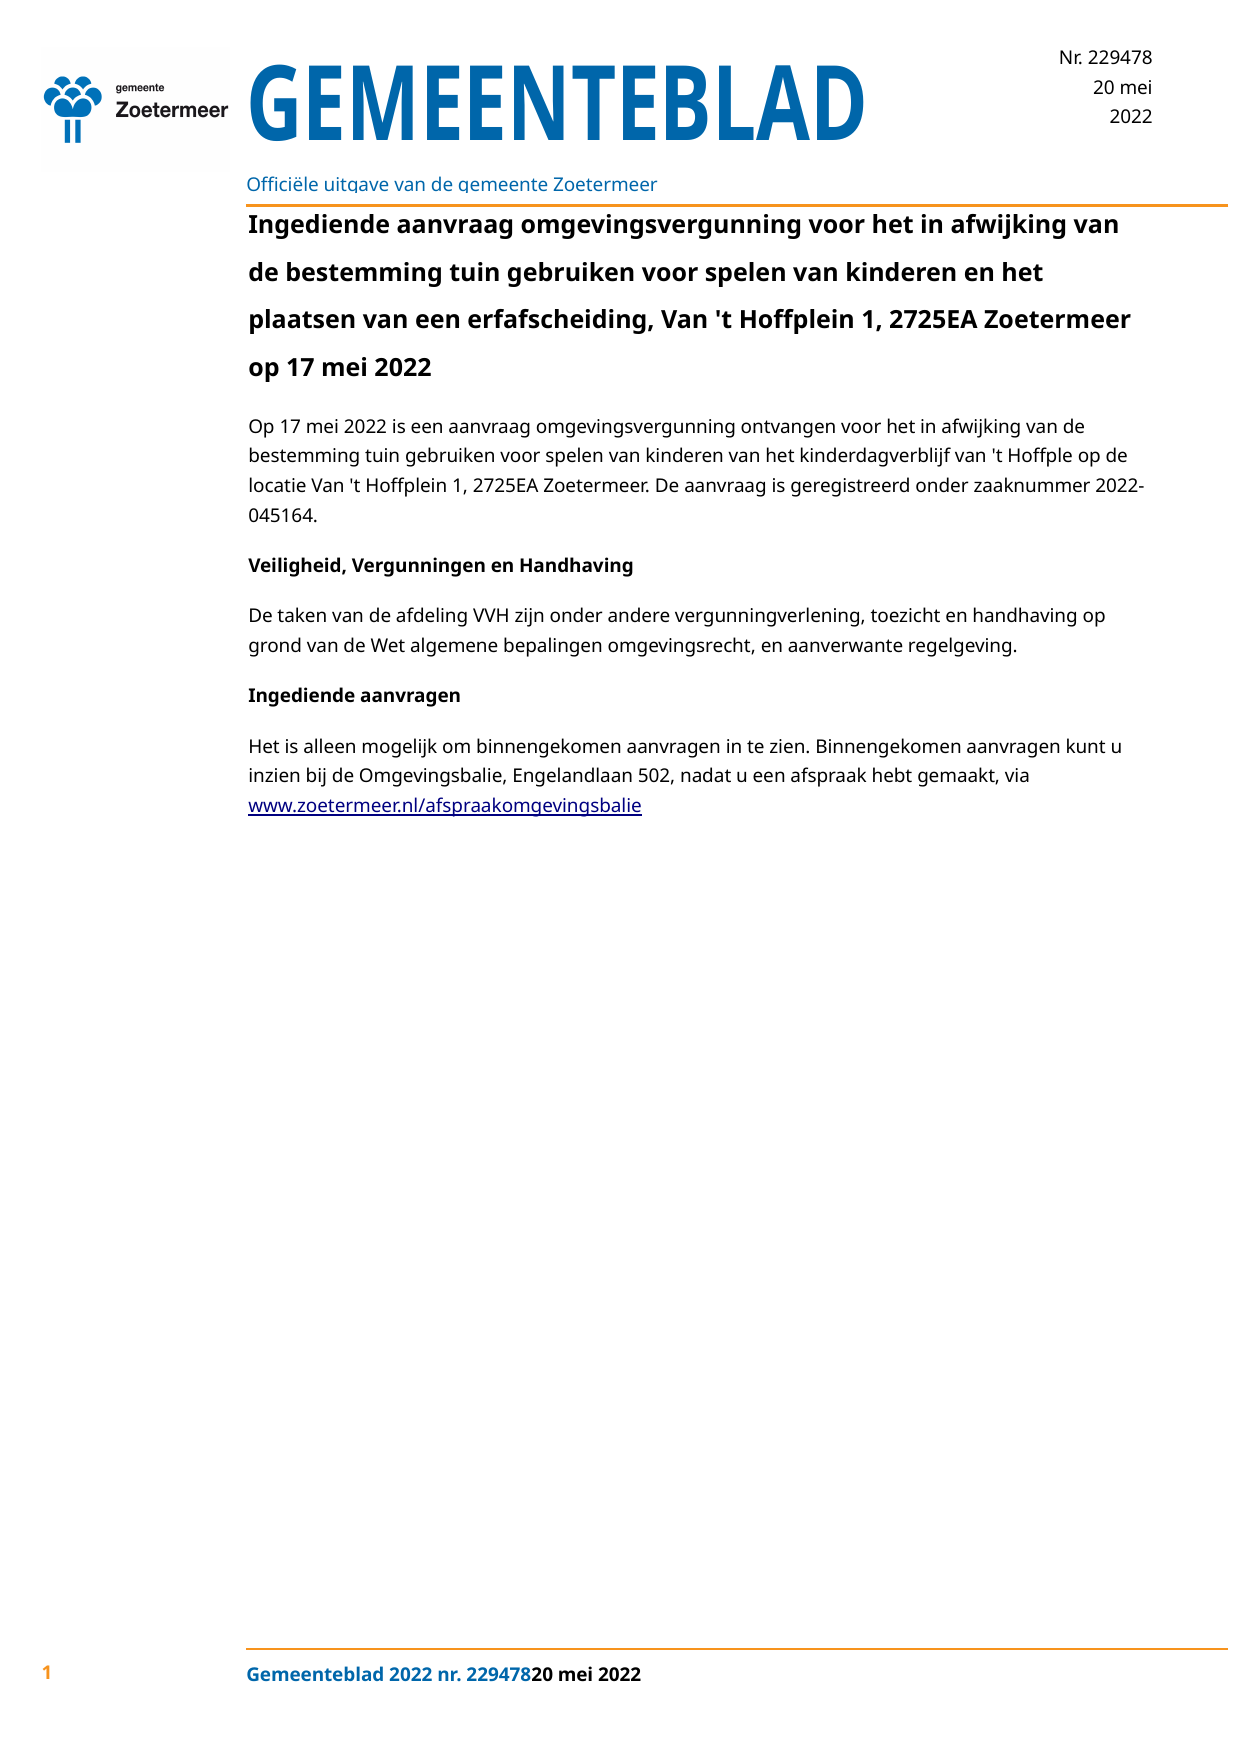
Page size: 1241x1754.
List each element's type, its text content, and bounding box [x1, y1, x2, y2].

text Ingediende aanvraag omgevingsvergunning voor het in afwijking van de bestemming tuin gebruiken voor spelen van kinderen en het plaatsen van een erfafscheiding, Van 't Hoffplein 1, 2725EA Zoetermeer op 17 mei 2022 [248, 207, 1152, 384]
picture [41, 47, 231, 172]
text Veiligheid, Vergunningen en Handhaving [248, 552, 1152, 578]
text Het is alleen mogelijk om binnengekomen aanvragen in te zien. Binnengekomen aanvragen kunt u inzien bij de Omgevingsbalie, Engelandlaan 502, nadat u een afspraak hebt gemaakt, via www.zoetermeer.nl/afspraakomgevingsbalie [248, 733, 1152, 818]
text Ingediende aanvragen [248, 683, 1152, 708]
text Op 17 mei 2022 is een aanvraag omgevingsvergunning ontvangen voor het in afwijking van de bestemming tuin gebruiken voor spelen van kinderen van het kinderdagverblijf van 't Hoffple op de locatie Van 't Hoffplein 1, 2725EA Zoetermeer. De aanvraag is geregistreerd onder zaaknummer 2022-045164. [248, 413, 1152, 528]
text De taken van de afdeling VVH zijn onder andere vergunningverlening, toezicht en handhaving op grond van de Wet algemene bepalingen omgevingsrecht, en aanverwante regelgeving. [248, 603, 1152, 658]
